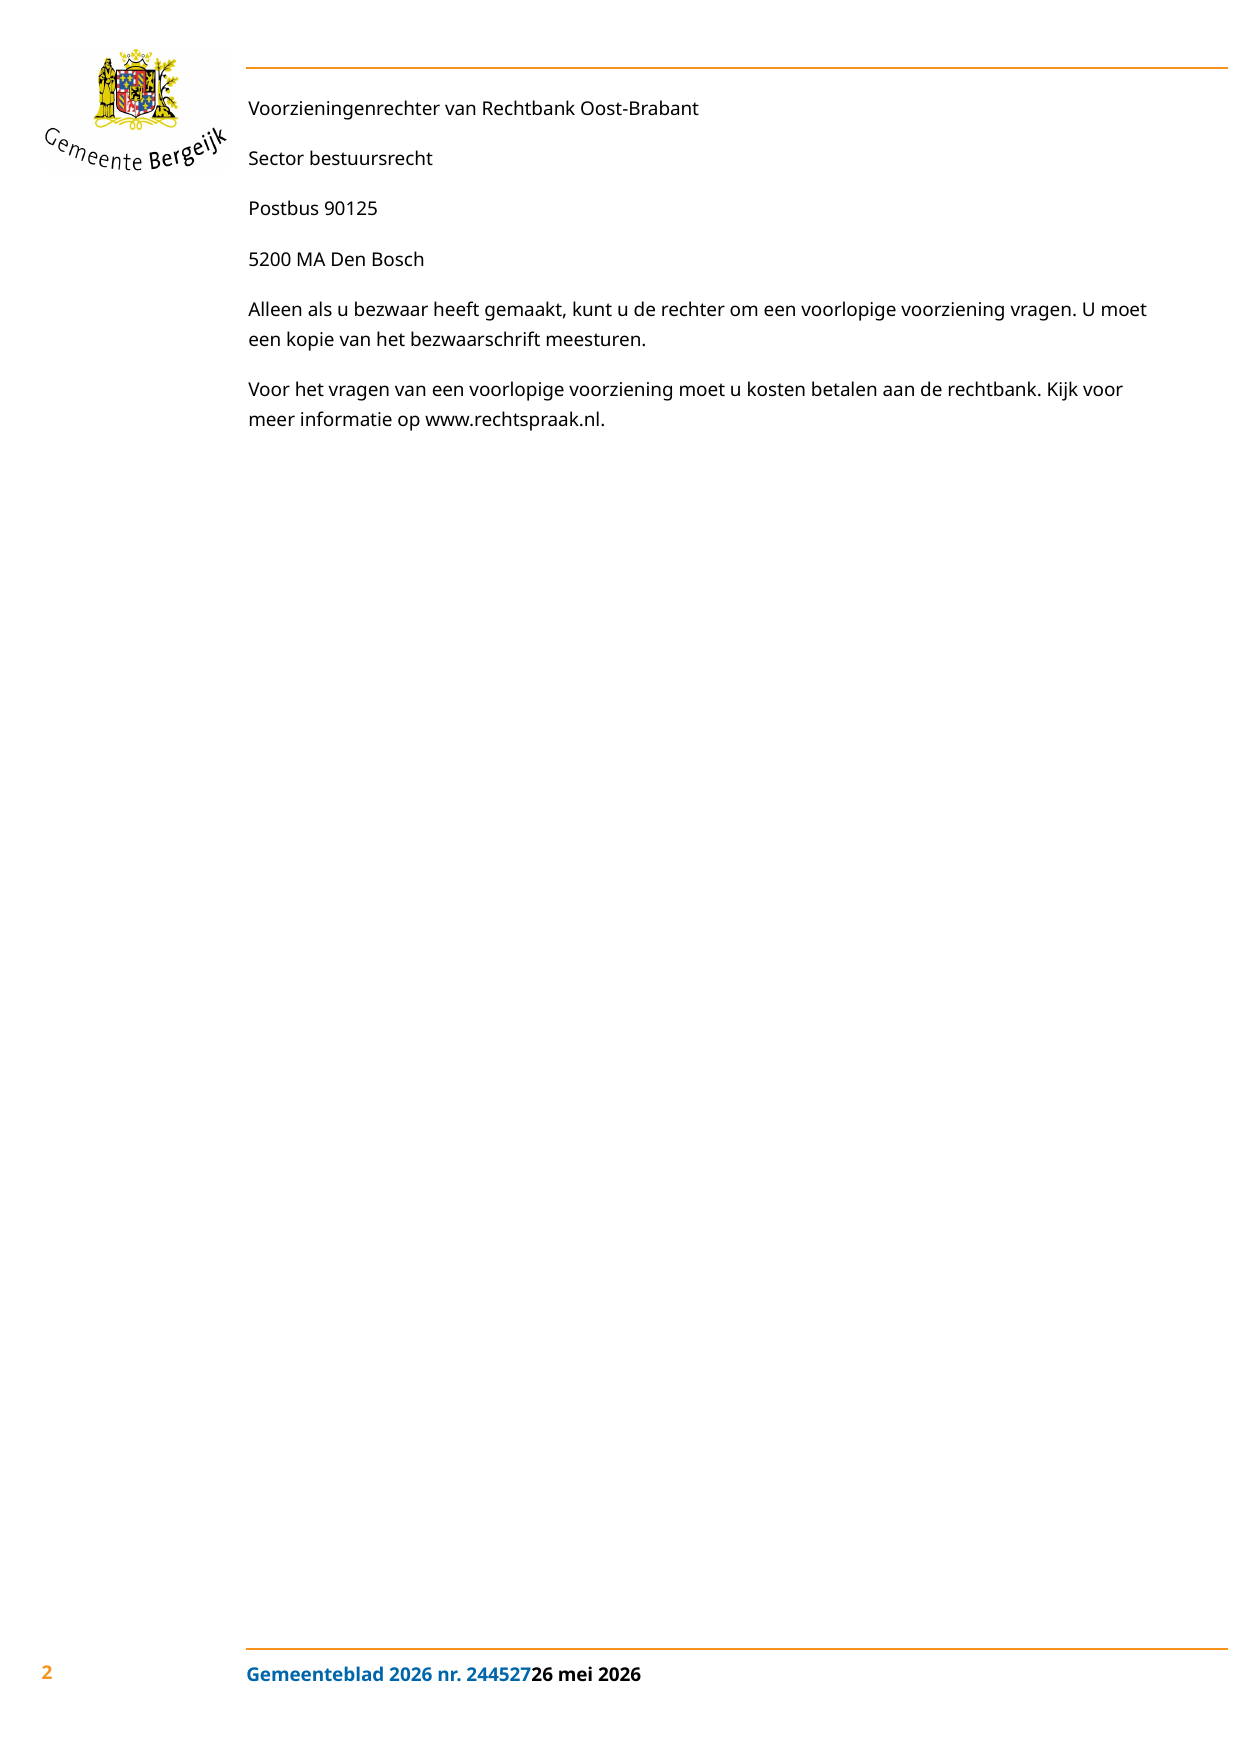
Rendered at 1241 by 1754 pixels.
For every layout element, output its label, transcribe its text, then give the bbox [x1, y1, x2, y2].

text 5200 MA Den Bosch [248, 246, 1152, 272]
text Postbus 90125 [248, 196, 1152, 221]
text Voorzieningenrechter van Rechtbank Oost-Brabant [248, 95, 1152, 121]
text Voor het vragen van een voorlopige voorziening moet u kosten betalen aan de rechtbank. Kijk voor meer informatie op www.rechtspraak.nl. [248, 376, 1152, 432]
text Sector bestuursrecht [248, 145, 1152, 171]
picture [41, 47, 231, 172]
text Alleen als u bezwaar heeft gemaakt, kunt u de rechter om een voorlopige voorziening vragen. U moet een kopie van het bezwaarschrift meesturen. [248, 296, 1152, 352]
